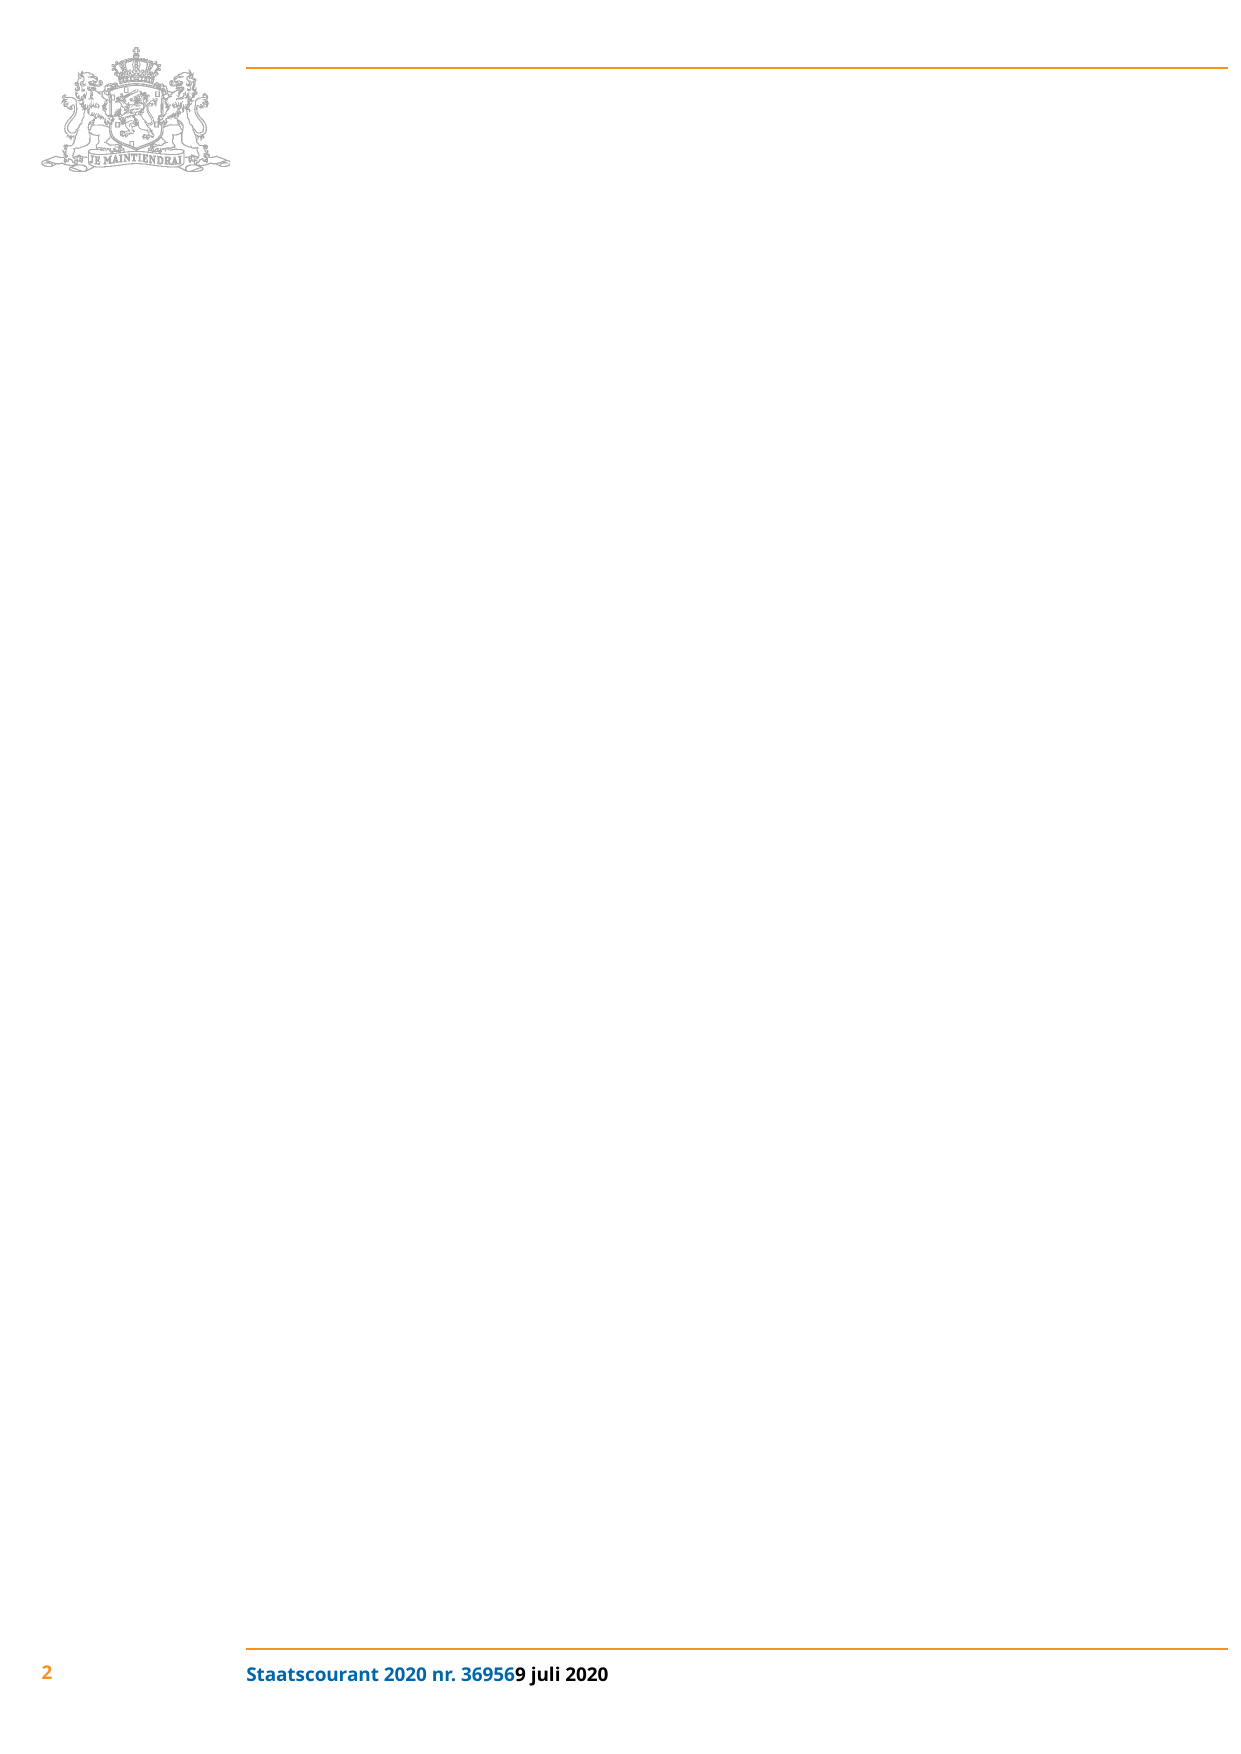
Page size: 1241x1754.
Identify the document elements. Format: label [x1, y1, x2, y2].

picture [41, 47, 231, 172]
